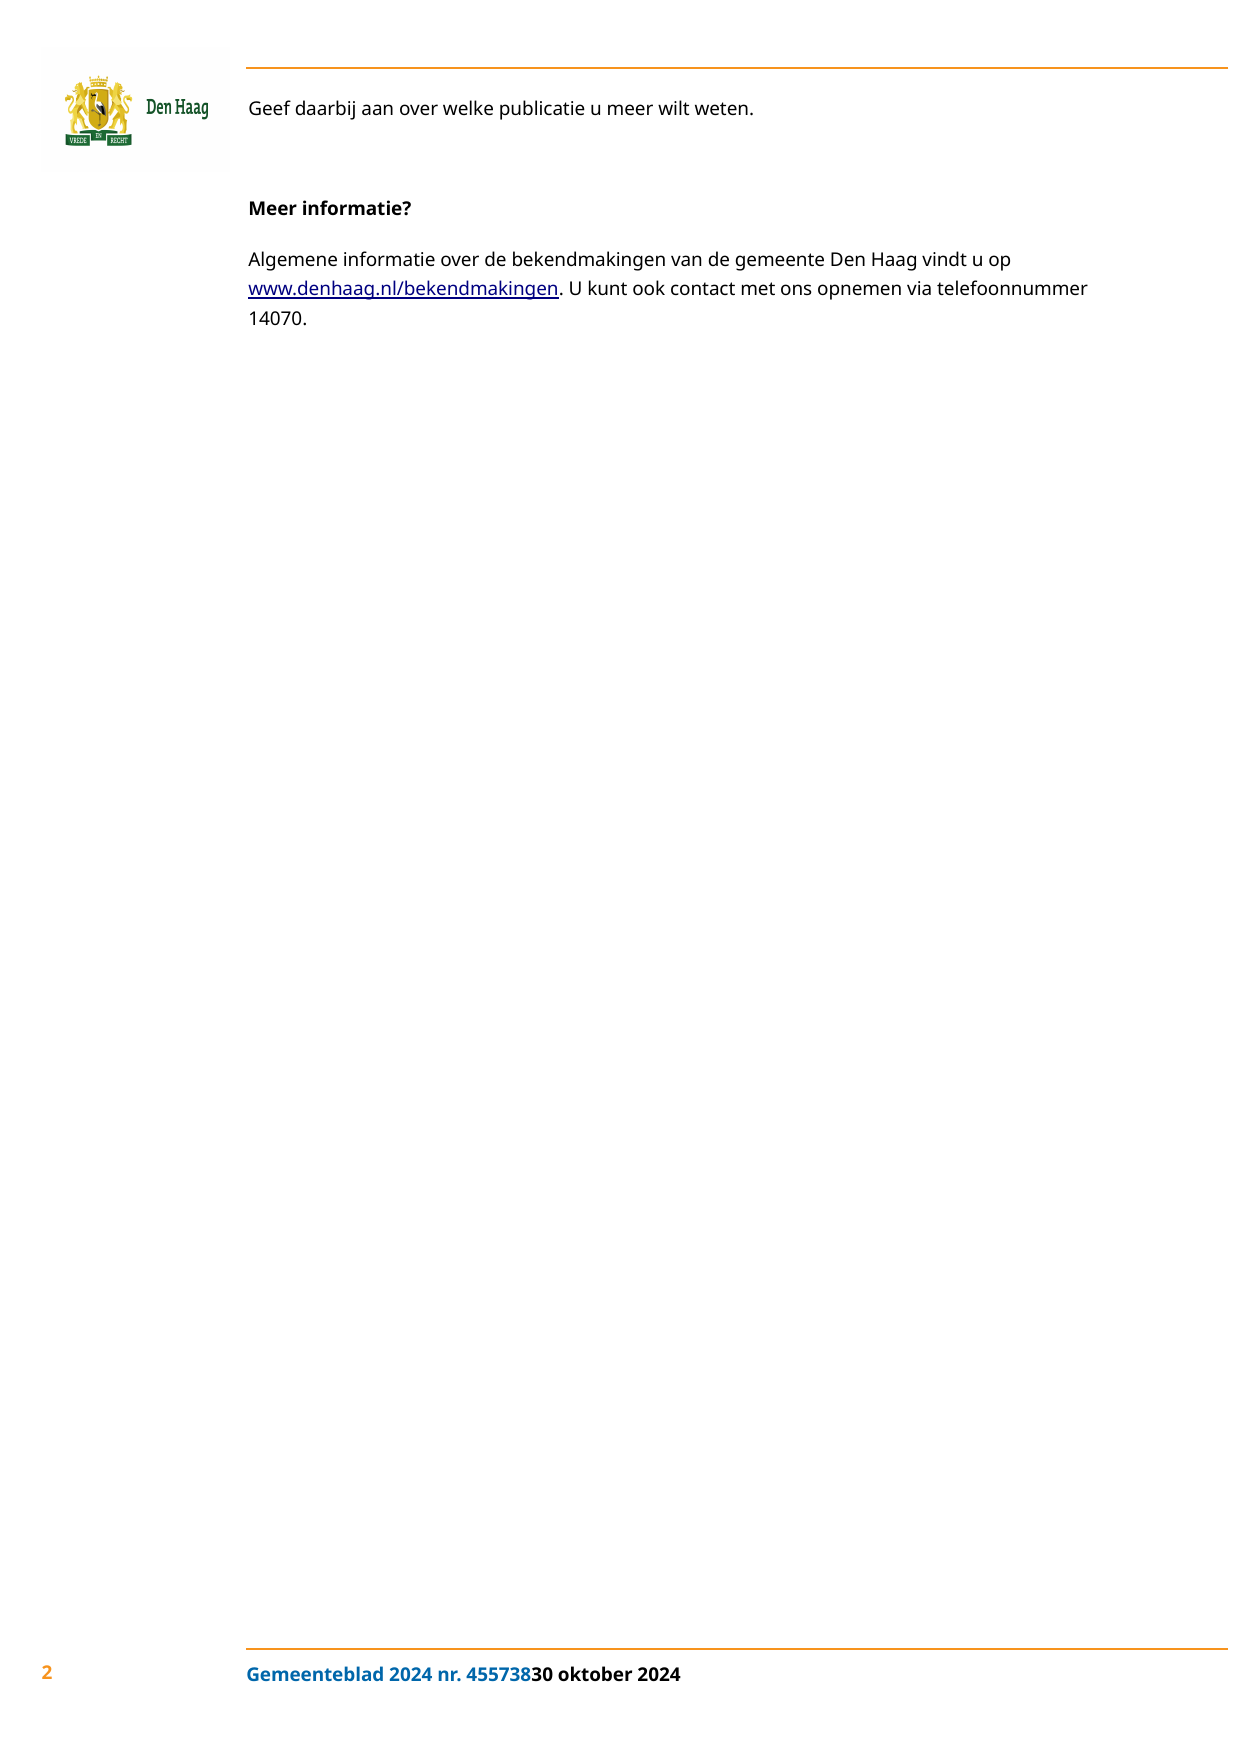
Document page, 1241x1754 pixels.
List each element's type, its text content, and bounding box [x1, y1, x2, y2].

picture [41, 47, 231, 172]
text Geef daarbij aan over welke publicatie u meer wilt weten. [248, 95, 1152, 121]
text Algemene informatie over de bekendmakingen van de gemeente Den Haag vindt u op www.denhaag.nl/bekendmakingen. U kunt ook contact met ons opnemen via telefoonnummer 14070. [248, 246, 1152, 331]
text Meer informatie? [248, 196, 1152, 221]
